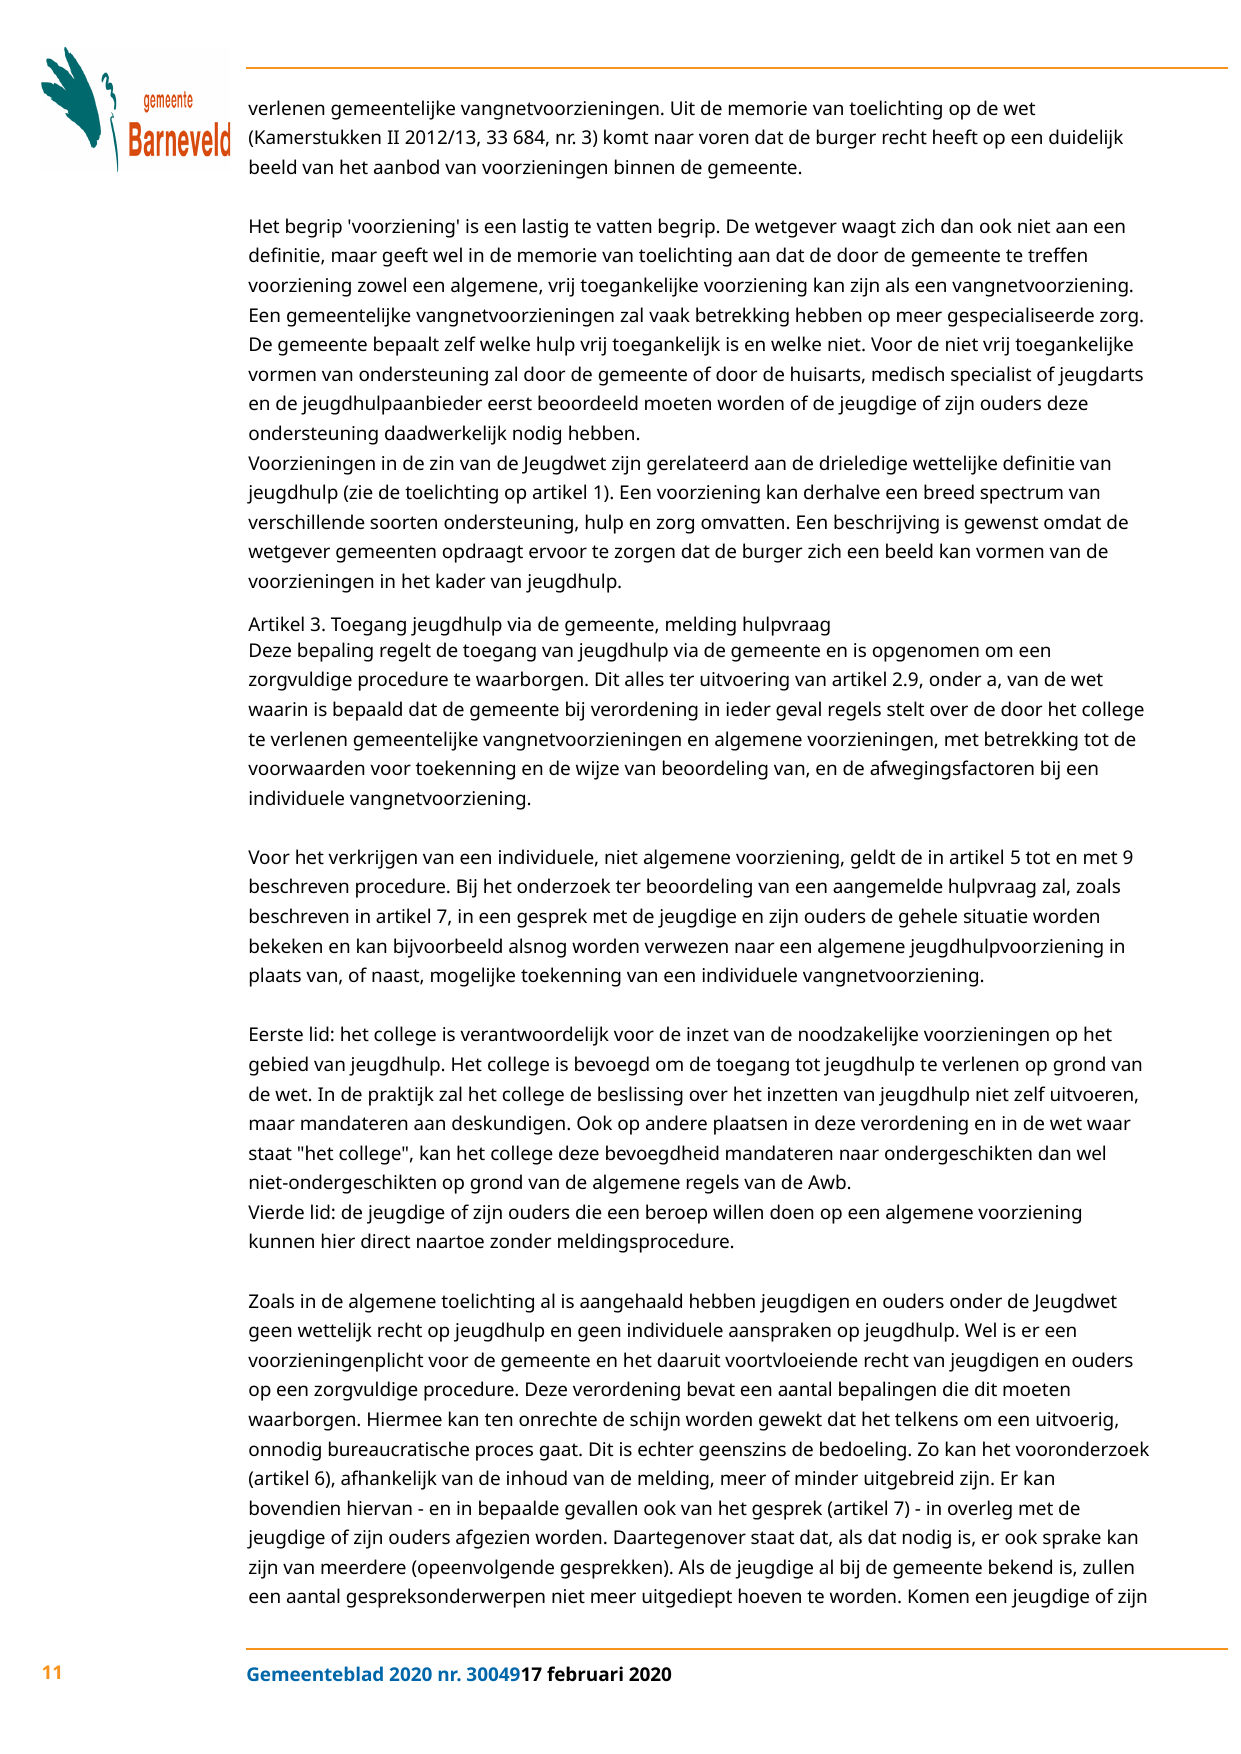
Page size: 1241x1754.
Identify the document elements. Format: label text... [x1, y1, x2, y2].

text Deze bepaling regelt de toegang van jeugdhulp via de gemeente en is opgenomen om een zorgvuldige procedure te waarborgen. Dit alles ter uitvoering van artikel 2.9, onder a, van de wet waarin is bepaald dat de gemeente bij verordening in ieder geval regels stelt over de door het college te verlenen gemeentelijke vangnetvoorzieningen en algemene voorzieningen, met betrekking tot de voorwaarden voor toekenning en de wijze van beoordeling van, en de afwegingsfactoren bij een individuele vangnetvoorziening. [248, 637, 1152, 811]
text verlenen gemeentelijke vangnetvoorzieningen. Uit de memorie van toelichting op de wet (Kamerstukken II 2012/13, 33 684, nr. 3) komt naar voren dat de burger recht heeft op een duidelijk beeld van het aanbod van voorzieningen binnen de gemeente. [248, 95, 1152, 180]
text Het begrip 'voorziening' is een lastig te vatten begrip. De wetgever waagt zich dan ook niet aan een definitie, maar geeft wel in de memorie van toelichting aan dat de door de gemeente te treffen voorziening zowel een algemene, vrij toegankelijke voorziening kan zijn als een vangnetvoorziening. Een gemeentelijke vangnetvoorzieningen zal vaak betrekking hebben op meer gespecialiseerde zorg. De gemeente bepaalt zelf welke hulp vrij toegankelijk is en welke niet. Voor de niet vrij toegankelijke vormen van ondersteuning zal door de gemeente of door de huisarts, medisch specialist of jeugdarts en de jeugdhulpaanbieder eerst beoordeeld moeten worden of de jeugdige of zijn ouders deze ondersteuning daadwerkelijk nodig hebben. [248, 213, 1152, 446]
text Eerste lid: het college is verantwoordelijk voor de inzet van de noodzakelijke voorzieningen op het gebied van jeugdhulp. Het college is bevoegd om de toegang tot jeugdhulp te verlenen op grond van de wet. In de praktijk zal het college de beslissing over het inzetten van jeugdhulp niet zelf uitvoeren, maar mandateren aan deskundigen. Ook op andere plaatsen in deze verordening en in de wet waar staat "het college", kan het college deze bevoegdheid mandateren naar ondergeschikten dan wel niet-ondergeschikten op grond van de algemene regels van de Awb. [248, 1022, 1152, 1195]
text Zoals in de algemene toelichting al is aangehaald hebben jeugdigen en ouders onder de Jeugdwet geen wettelijk recht op jeugdhulp en geen individuele aanspraken op jeugdhulp. Wel is er een voorzieningenplicht voor de gemeente en het daaruit voortvloeiende recht van jeugdigen en ouders op een zorgvuldige procedure. Deze verordening bevat een aantal bepalingen die dit moeten waarborgen. Hiermee kan ten onrechte de schijn worden gewekt dat het telkens om een uitvoerig, onnodig bureaucratische proces gaat. Dit is echter geenszins de bedoeling. Zo kan het vooronderzoek (artikel 6), afhankelijk van de inhoud van de melding, meer of minder uitgebreid zijn. Er kan bovendien hiervan - en in bepaalde gevallen ook van het gesprek (artikel 7) - in overleg met de jeugdige of zijn ouders afgezien worden. Daartegenover staat dat, als dat nodig is, er ook sprake kan zijn van meerdere (opeenvolgende gesprekken). Als de jeugdige al bij de gemeente bekend is, zullen een aantal gespreksonderwerpen niet meer uitgediept hoeven te worden. Komen een jeugdige of zijn [248, 1288, 1152, 1609]
text Artikel 3. Toegang jeugdhulp via de gemeente, melding hulpvraag [248, 611, 1152, 637]
text Voor het verkrijgen van een individuele, niet algemene voorziening, geldt de in artikel 5 tot en met 9 beschreven procedure. Bij het onderzoek ter beoordeling van een aangemelde hulpvraag zal, zoals beschreven in artikel 7, in een gesprek met de jeugdige en zijn ouders de gehele situatie worden bekeken en kan bijvoorbeeld alsnog worden verwezen naar een algemene jeugdhulpvoorziening in plaats van, of naast, mogelijke toekenning van een individuele vangnetvoorziening. [248, 844, 1152, 988]
picture [41, 47, 231, 172]
text Vierde lid: de jeugdige of zijn ouders die een beroep willen doen op een algemene voorziening kunnen hier direct naartoe zonder meldingsprocedure. [248, 1199, 1152, 1254]
text Voorzieningen in de zin van de Jeugdwet zijn gerelateerd aan de drieledige wettelijke definitie van jeugdhulp (zie de toelichting op artikel 1). Een voorziening kan derhalve een breed spectrum van verschillende soorten ondersteuning, hulp en zorg omvatten. Een beschrijving is gewenst omdat de wetgever gemeenten opdraagt ervoor te zorgen dat de burger zich een beeld kan vormen van de voorzieningen in het kader van jeugdhulp. [248, 450, 1152, 594]
